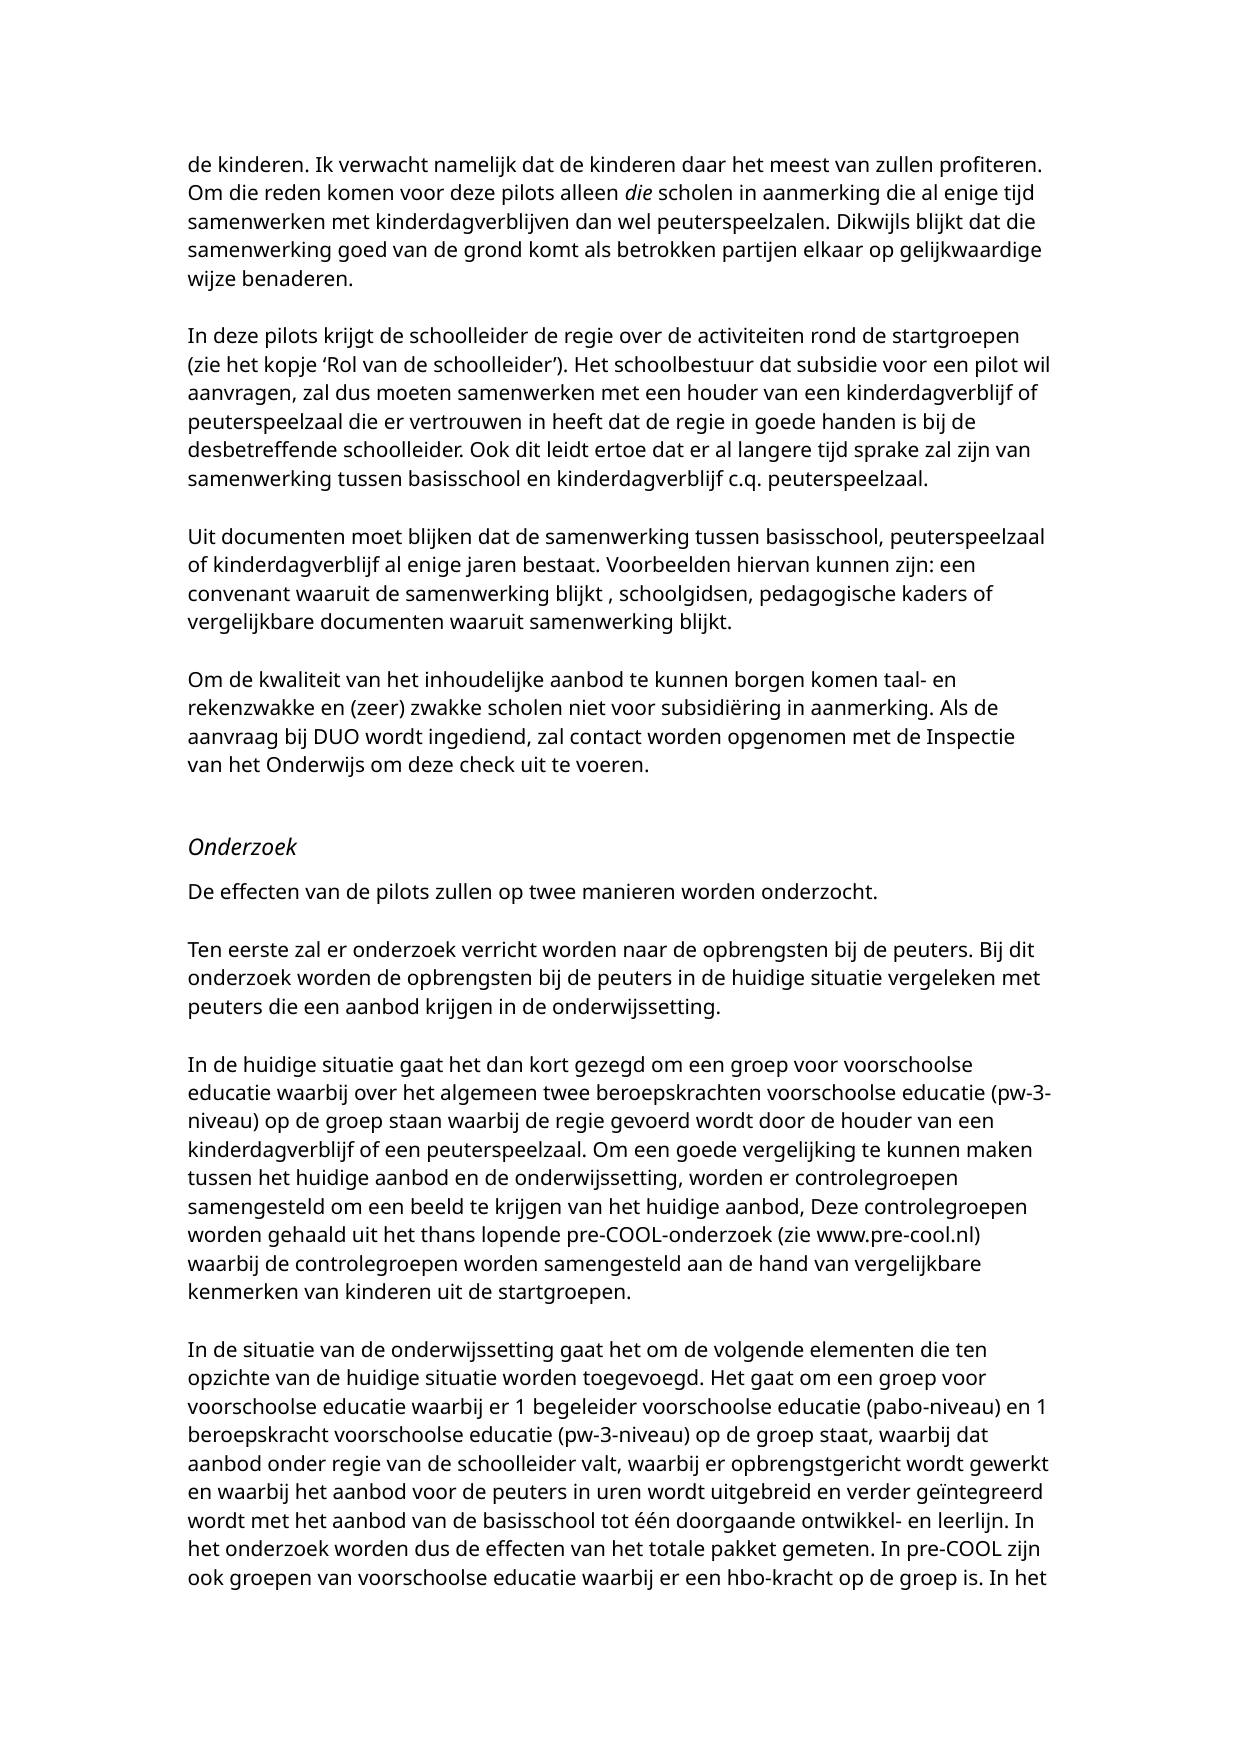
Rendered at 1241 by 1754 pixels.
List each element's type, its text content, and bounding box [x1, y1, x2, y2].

subtitle Onderzoek [187, 831, 1053, 862]
text Om de kwaliteit van het inhoudelijke aanbod te kunnen borgen komen taal- en rekenzwakke en (zeer) zwakke scholen niet voor subsidiëring in aanmerking. Als de aanvraag bij DUO wordt ingediend, zal contact worden opgenomen met de Inspectie van het Onderwijs om deze check uit te voeren. [187, 665, 1053, 779]
text In de situatie van de onderwijssetting gaat het om de volgende elementen die ten opzichte van de huidige situatie worden toegevoegd. Het gaat om een groep voor voorschoolse educatie waarbij er 1 begeleider voorschoolse educatie (pabo-niveau) en 1 beroepskracht voorschoolse educatie (pw-3-niveau) op de groep staat, waarbij dat aanbod onder regie van de schoolleider valt, waarbij er opbrengstgericht wordt gewerkt en waarbij het aanbod voor de peuters in uren wordt uitgebreid en verder geïntegreerd wordt met het aanbod van de basisschool tot één doorgaande ontwikkel- en leerlijn. In het onderzoek worden dus de effecten van het totale pakket gemeten. In pre-COOL zijn ook groepen van voorschoolse educatie waarbij er een hbo-kracht op de groep is. In het [187, 1335, 1053, 1591]
text In de huidige situatie gaat het dan kort gezegd om een groep voor voorschoolse educatie waarbij over het algemeen twee beroepskrachten voorschoolse educatie (pw-3-niveau) op de groep staan waarbij de regie gevoerd wordt door de houder van een kinderdagverblijf of een peuterspeelzaal. Om een goede vergelijking te kunnen maken tussen het huidige aanbod en de onderwijssetting, worden er controlegroepen samengesteld om een beeld te krijgen van het huidige aanbod, Deze controlegroepen worden gehaald uit het thans lopende pre-COOL-onderzoek (zie www.pre-cool.nl) waarbij de controlegroepen worden samengesteld aan de hand van vergelijkbare kenmerken van kinderen uit de startgroepen. [187, 1050, 1053, 1306]
text In deze pilots krijgt de schoolleider de regie over de activiteiten rond de startgroepen (zie het kopje ‘Rol van de schoolleider’). Het schoolbestuur dat subsidie voor een pilot wil aanvragen, zal dus moeten samenwerken met een houder van een kinderdagverblijf of peuterspeelzaal die er vertrouwen in heeft dat de regie in goede handen is bij de desbetreffende schoolleider. Ook dit leidt ertoe dat er al langere tijd sprake zal zijn van samenwerking tussen basisschool en kinderdagverblijf c.q. peuterspeelzaal. [187, 322, 1053, 492]
text De effecten van de pilots zullen op twee manieren worden onderzocht. [187, 877, 1053, 905]
text Uit documenten moet blijken dat de samenwerking tussen basisschool, peuterspeelzaal of kinderdagverblijf al enige jaren bestaat. Voorbeelden hiervan kunnen zijn: een convenant waaruit de samenwerking blijkt , schoolgidsen, pedagogische kaders of vergelijkbare documenten waaruit samenwerking blijkt. [187, 522, 1053, 636]
text de kinderen. Ik verwacht namelijk dat de kinderen daar het meest van zullen profiteren. Om die reden komen voor deze pilots alleen die scholen in aanmerking die al enige tijd samenwerken met kinderdagverblijven dan wel peuterspeelzalen. Dikwijls blijkt dat die samenwerking goed van de grond komt als betrokken partijen elkaar op gelijkwaardige wijze benaderen. [187, 150, 1053, 292]
text Ten eerste zal er onderzoek verricht worden naar de opbrengsten bij de peuters. Bij dit onderzoek worden de opbrengsten bij de peuters in de huidige situatie vergeleken met peuters die een aanbod krijgen in de onderwijssetting. [187, 935, 1053, 1020]
